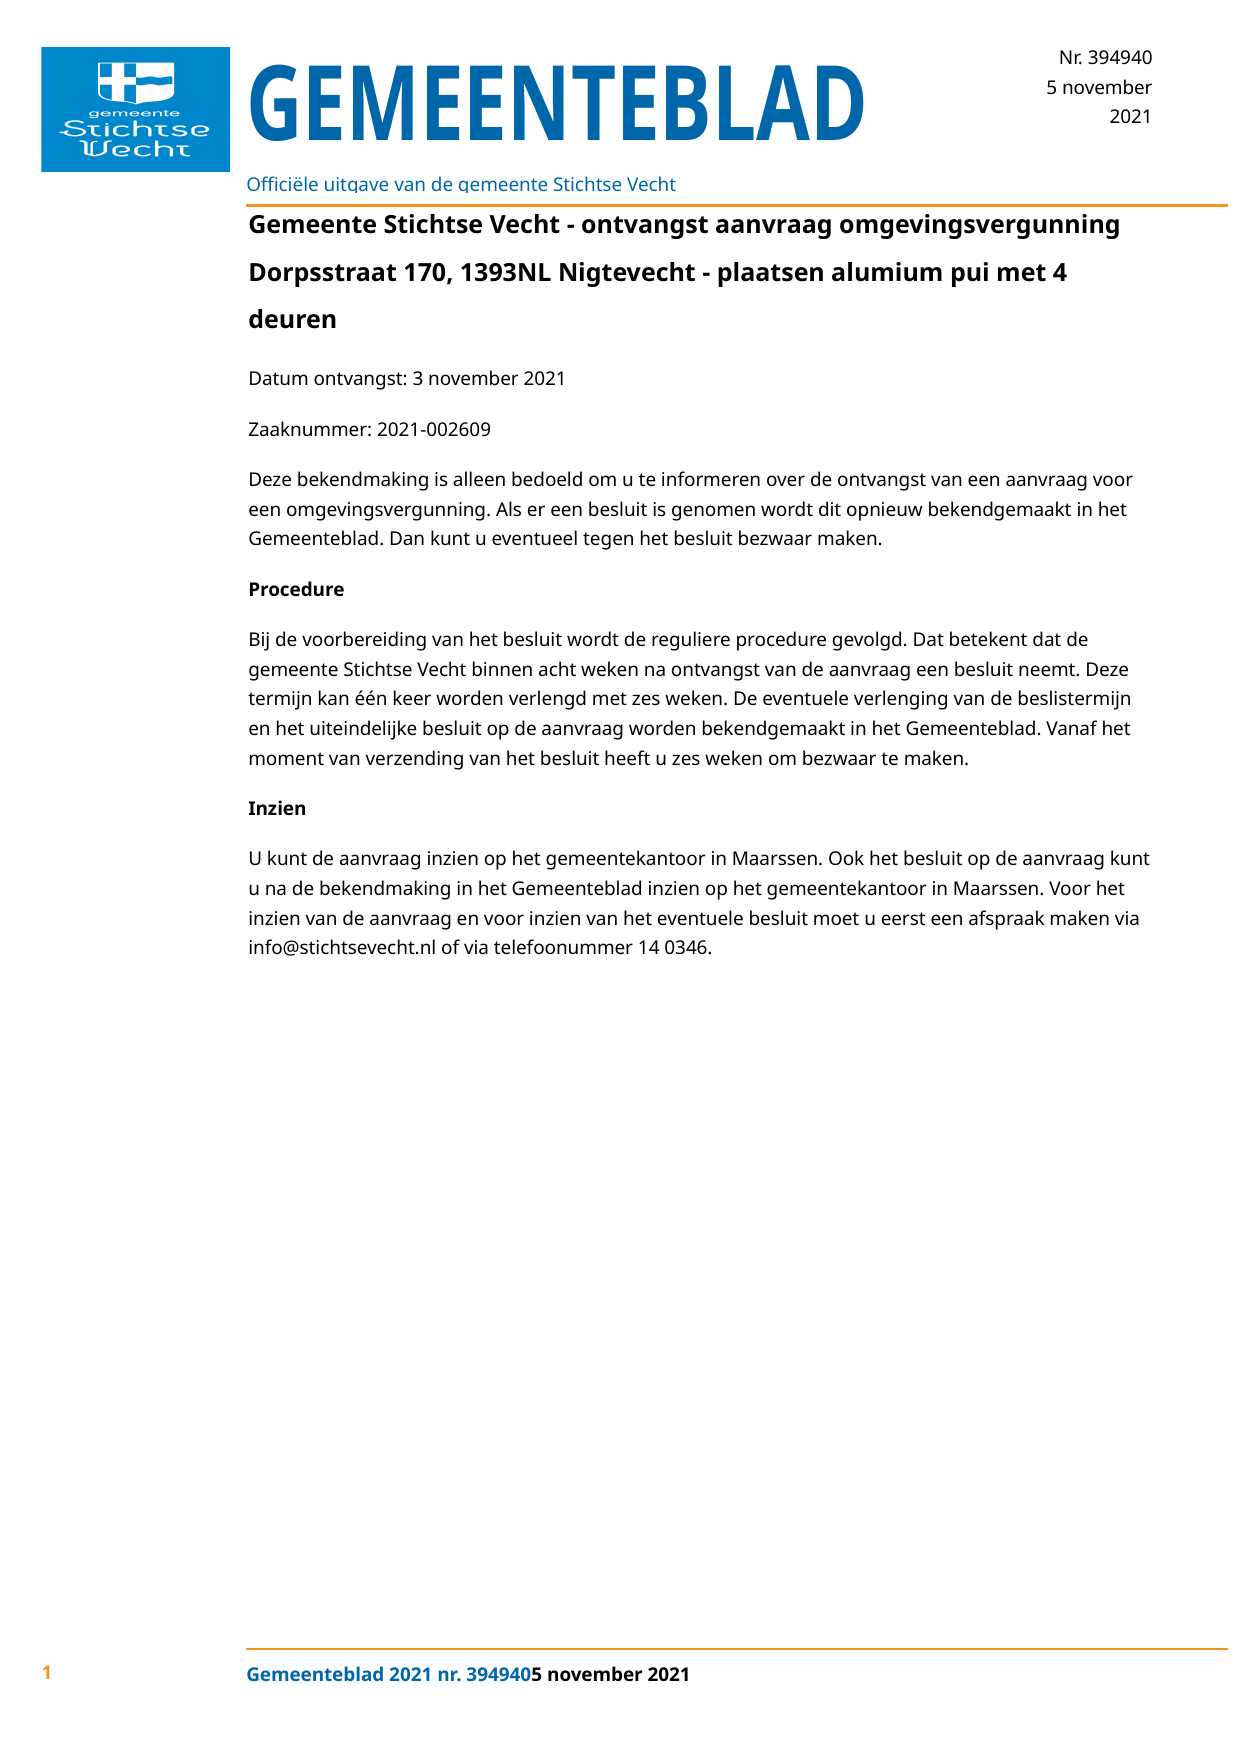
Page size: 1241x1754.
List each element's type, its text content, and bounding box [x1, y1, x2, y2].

text Inzien [248, 795, 1152, 821]
text Bij de voorbereiding van het besluit wordt de reguliere procedure gevolgd. Dat betekent dat de gemeente Stichtse Vecht binnen acht weken na ontvangst van de aanvraag een besluit neemt. Deze termijn kan één keer worden verlengd met zes weken. De eventuele verlenging van de beslistermijn en het uiteindelijke besluit op de aanvraag worden bekendgemaakt in het Gemeenteblad. Vanaf het moment van verzending van het besluit heeft u zes weken om bezwaar te maken. [248, 626, 1152, 770]
text Gemeente Stichtse Vecht - ontvangst aanvraag omgevingsvergunning Dorpsstraat 170, 1393NL Nigtevecht - plaatsen alumium pui met 4 deuren [248, 207, 1152, 336]
text Zaaknummer: 2021-002609 [248, 416, 1152, 442]
picture [99, 63, 135, 101]
text Deze bekendmaking is alleen bedoeld om u te informeren over de ontvangst van een aanvraag voor een omgevingsvergunning. Als er een besluit is genomen wordt dit opnieuw bekendgemaakt in het Gemeenteblad. Dan kunt u eventueel tegen het besluit bezwaar maken. [248, 466, 1152, 551]
text Procedure [248, 576, 1152, 602]
text Datum ontvangst: 3 november 2021 [248, 366, 1152, 391]
picture [137, 63, 174, 103]
text U kunt de aanvraag inzien op het gemeentekantoor in Maarssen. Ook het besluit op de aanvraag kunt u na de bekendmaking in het Gemeenteblad inzien op het gemeentekantoor in Maarssen. Voor het inzien van de aanvraag en voor inzien van het eventuele besluit moet u eerst een afspraak maken via info@stichtsevecht.nl of via telefoonummer 14 0346. [248, 846, 1152, 960]
